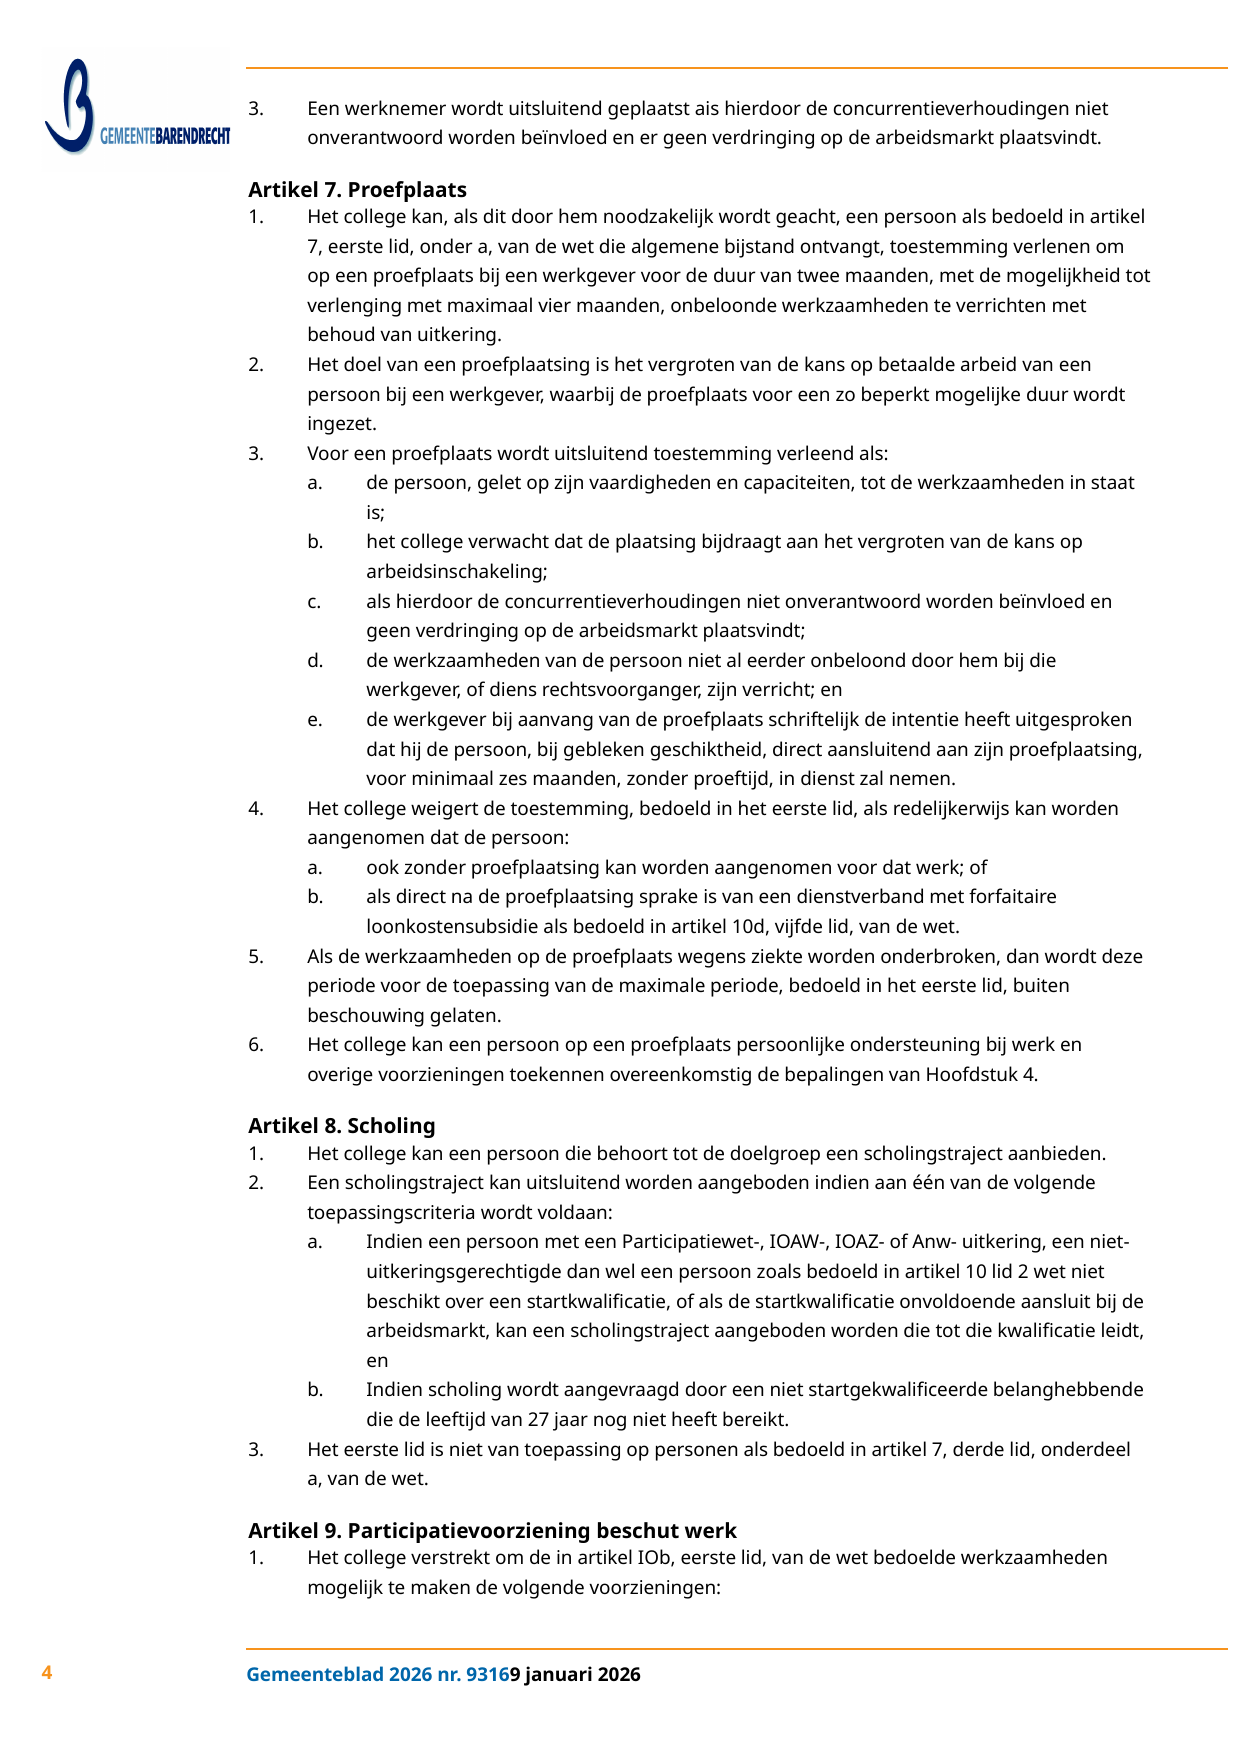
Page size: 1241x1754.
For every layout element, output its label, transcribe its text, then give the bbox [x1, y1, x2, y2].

list de werkgever bij aanvang van de proefplaats schriftelijk de intentie heeft uitgesproken dat hij de persoon, bij gebleken geschiktheid, direct aansluitend aan zijn proefplaatsing, voor minimaal zes maanden, zonder proeftijd, in dienst zal nemen. [307, 706, 1152, 791]
list als hierdoor de concurrentieverhoudingen niet onverantwoord worden beïnvloed en geen verdringing op de arbeidsmarkt plaatsvindt; [307, 588, 1152, 643]
list Het eerste lid is niet van toepassing op personen als bedoeld in artikel 7, derde lid, onderdeel a, van de wet. [248, 1436, 1152, 1491]
text Artikel 8. Scholing [248, 1112, 1152, 1140]
list ook zonder proefplaatsing kan worden aangenomen voor dat werk; of [307, 854, 1152, 880]
list Het college weigert de toestemming, bedoeld in het eerste lid, als redelijkerwijs kan worden aangenomen dat de persoon: [248, 795, 1152, 850]
list Voor een proefplaats wordt uitsluitend toestemming verleend als: [248, 440, 1152, 466]
list Als de werkzaamheden op de proefplaats wegens ziekte worden onderbroken, dan wordt deze periode voor de toepassing van de maximale periode, bedoeld in het eerste lid, buiten beschouwing gelaten. [248, 943, 1152, 1028]
list Het college verstrekt om de in artikel IOb, eerste lid, van de wet bedoelde werkzaamheden mogelijk te maken de volgende voorzieningen: [248, 1544, 1152, 1599]
list Een werknemer wordt uitsluitend geplaatst ais hierdoor de concurrentieverhoudingen niet onverantwoord worden beïnvloed en er geen verdringing op de arbeidsmarkt plaatsvindt. [248, 95, 1152, 150]
list Het college kan een persoon die behoort tot de doelgroep een scholingstraject aanbieden. [248, 1140, 1152, 1166]
list Indien een persoon met een Participatiewet-, IOAW-, IOAZ- of Anw- uitkering, een niet-uitkeringsgerechtigde dan wel een persoon zoals bedoeld in artikel 10 lid 2 wet niet beschikt over een startkwalificatie, of als de startkwalificatie onvoldoende aansluit bij de arbeidsmarkt, kan een scholingstraject aangeboden worden die tot die kwalificatie leidt, en [307, 1229, 1152, 1373]
list als direct na de proefplaatsing sprake is van een dienstverband met forfaitaire loonkostensubsidie als bedoeld in artikel 10d, vijfde lid, van de wet. [307, 884, 1152, 939]
text Artikel 9. Participatievoorziening beschut werk [248, 1516, 1152, 1544]
list Een scholingstraject kan uitsluitend worden aangeboden indien aan één van de volgende toepassingscriteria wordt voldaan: [248, 1169, 1152, 1225]
list Het college kan, als dit door hem noodzakelijk wordt geacht, een persoon als bedoeld in artikel 7, eerste lid, onder a, van de wet die algemene bijstand ontvangt, toestemming verlenen om op een proefplaats bij een werkgever voor de duur van twee maanden, met de mogelijkheid tot verlenging met maximaal vier maanden, onbeloonde werkzaamheden te verrichten met behoud van uitkering. [248, 203, 1152, 347]
list Het doel van een proefplaatsing is het vergroten van de kans op betaalde arbeid van een persoon bij een werkgever, waarbij de proefplaats voor een zo beperkt mogelijke duur wordt ingezet. [248, 351, 1152, 436]
list het college verwacht dat de plaatsing bijdraagt aan het vergroten van de kans op arbeidsinschakeling; [307, 529, 1152, 584]
list Indien scholing wordt aangevraagd door een niet startgekwalificeerde belanghebbende die de leeftijd van 27 jaar nog niet heeft bereikt. [307, 1377, 1152, 1432]
text Artikel 7. Proefplaats [248, 175, 1152, 203]
list de werkzaamheden van de persoon niet al eerder onbeloond door hem bij die werkgever, of diens rechtsvoorganger, zijn verricht; en [307, 647, 1152, 702]
list Het college kan een persoon op een proefplaats persoonlijke ondersteuning bij werk en overige voorzieningen toekennen overeenkomstig de bepalingen van Hoofdstuk 4. [248, 1032, 1152, 1087]
picture [41, 47, 231, 172]
list de persoon, gelet op zijn vaardigheden en capaciteiten, tot de werkzaamheden in staat is; [307, 469, 1152, 525]
